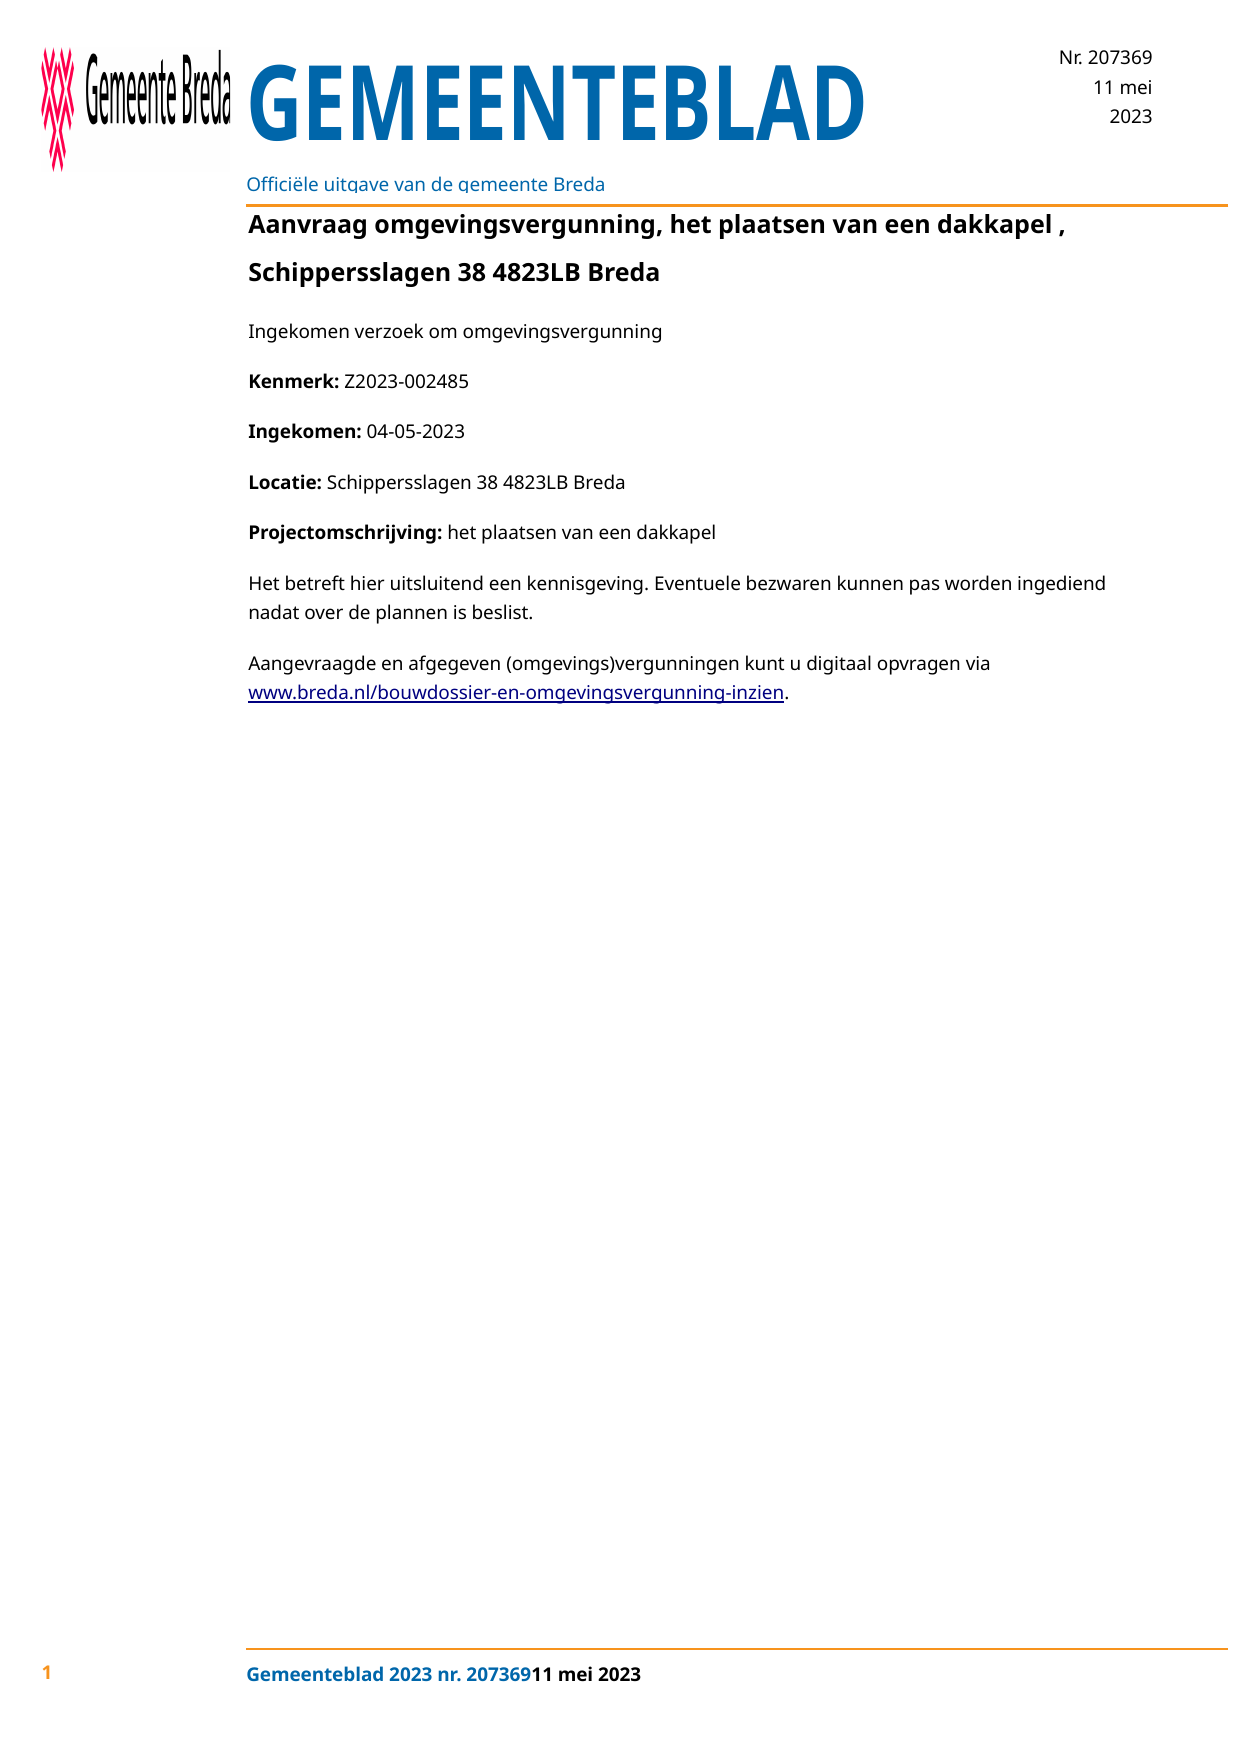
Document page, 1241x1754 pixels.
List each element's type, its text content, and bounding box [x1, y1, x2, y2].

text Ingekomen verzoek om omgevingsvergunning [248, 318, 1152, 344]
text Kenmerk: Z2023-002485 [248, 368, 1152, 394]
text Het betreft hier uitsluitend een kennisgeving. Eventuele bezwaren kunnen pas worden ingediend nadat over de plannen is beslist. [248, 570, 1152, 625]
text Projectomschrijving: het plaatsen van een dakkapel [248, 519, 1152, 545]
text Aanvraag omgevingsvergunning, het plaatsen van een dakkapel , Schippersslagen 38 4823LB Breda [248, 207, 1152, 288]
text Aangevraagde en afgegeven (omgevings)vergunningen kunt u digitaal opvragen via www.breda.nl/bouwdossier-en-omgevingsvergunning-inzien. [248, 650, 1152, 705]
text Locatie: Schippersslagen 38 4823LB Breda [248, 469, 1152, 495]
picture [41, 47, 231, 172]
text Ingekomen: 04-05-2023 [248, 419, 1152, 444]
